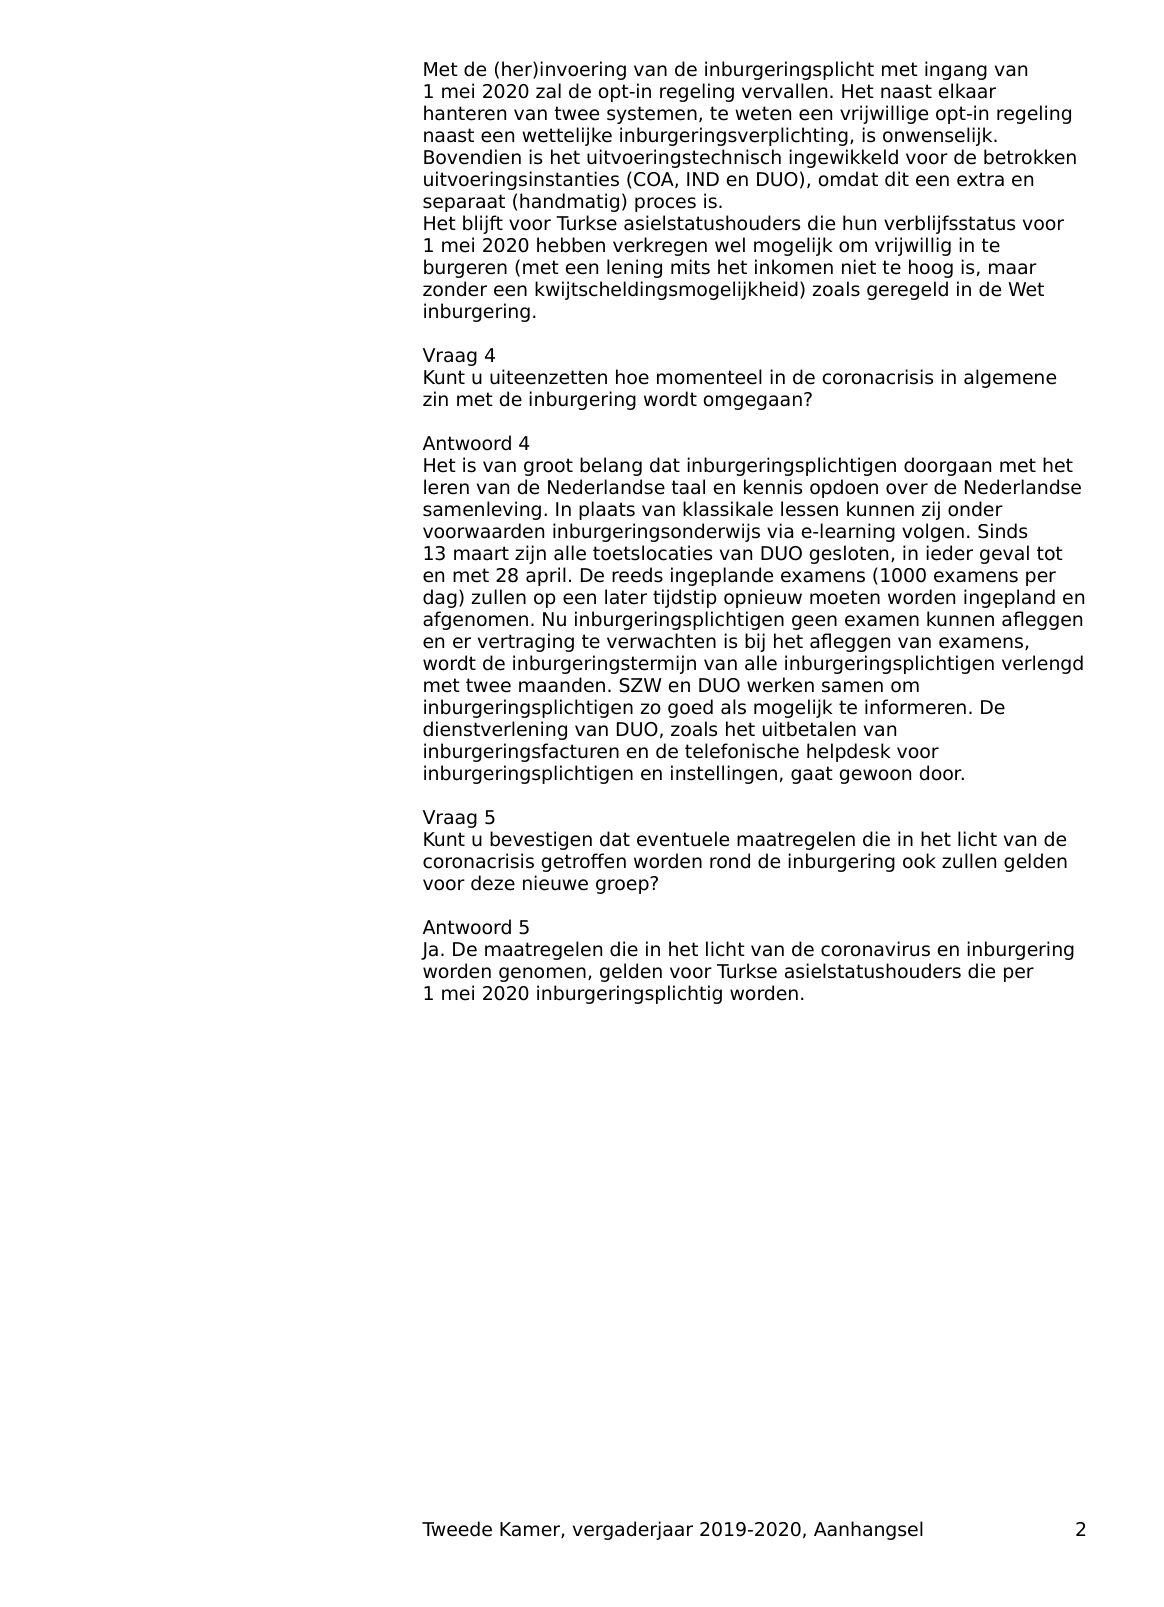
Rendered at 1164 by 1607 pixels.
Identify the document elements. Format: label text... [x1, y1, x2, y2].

text Het is van groot belang dat inburgeringsplichtigen doorgaan met het leren van de Nederlandse taal en kennis opdoen over de Nederlandse samenleving. In plaats van klassikale lessen kunnen zij onder voorwaarden inburgeringsonderwijs via e-learning volgen. Sinds 13 maart zijn alle toetslocaties van DUO gesloten, in ieder geval tot en met 28 april. De reeds ingeplande examens (1000 examens per dag) zullen op een later tijdstip opnieuw moeten worden ingepland en afgenomen. Nu inburgeringsplichtigen geen examen kunnen afleggen en er vertraging te verwachten is bij het afleggen van examens, wordt de inburgeringstermijn van alle inburgeringsplichtigen verlengd met twee maanden. SZW en DUO werken samen om inburgeringsplichtigen zo goed als mogelijk te informeren. De dienstverlening van DUO, zoals het uitbetalen van inburgeringsfacturen en de telefonische helpdesk voor inburgeringsplichtigen en instellingen, gaat gewoon door. [422, 455, 1087, 785]
text Kunt u uiteenzetten hoe momenteel in de coronacrisis in algemene zin met de inburgering wordt omgegaan? [422, 367, 1087, 411]
text Kunt u bevestigen dat eventuele maatregelen die in het licht van de coronacrisis getroffen worden rond de inburgering ook zullen gelden voor deze nieuwe groep? [422, 829, 1087, 895]
text Antwoord 4 [422, 433, 1087, 455]
text Vraag 4 [422, 345, 1087, 367]
text Vraag 5 [422, 807, 1087, 829]
text Antwoord 5 [422, 917, 1087, 939]
text Met de (her)invoering van de inburgeringsplicht met ingang van 1 mei 2020 zal de opt-in regeling vervallen. Het naast elkaar hanteren van twee systemen, te weten een vrijwillige opt-in regeling naast een wettelijke inburgeringsverplichting, is onwenselijk. Bovendien is het uitvoeringstechnisch ingewikkeld voor de betrokken uitvoeringsinstanties (COA, IND en DUO), omdat dit een extra en separaat (handmatig) proces is. [422, 59, 1087, 213]
text Ja. De maatregelen die in het licht van de coronavirus en inburgering worden genomen, gelden voor Turkse asielstatushouders die per 1 mei 2020 inburgeringsplichtig worden. [422, 939, 1087, 1005]
text Het blijft voor Turkse asielstatushouders die hun verblijfsstatus voor 1 mei 2020 hebben verkregen wel mogelijk om vrijwillig in te burgeren (met een lening mits het inkomen niet te hoog is, maar zonder een kwijtscheldingsmogelijkheid) zoals geregeld in de Wet inburgering. [422, 213, 1087, 323]
